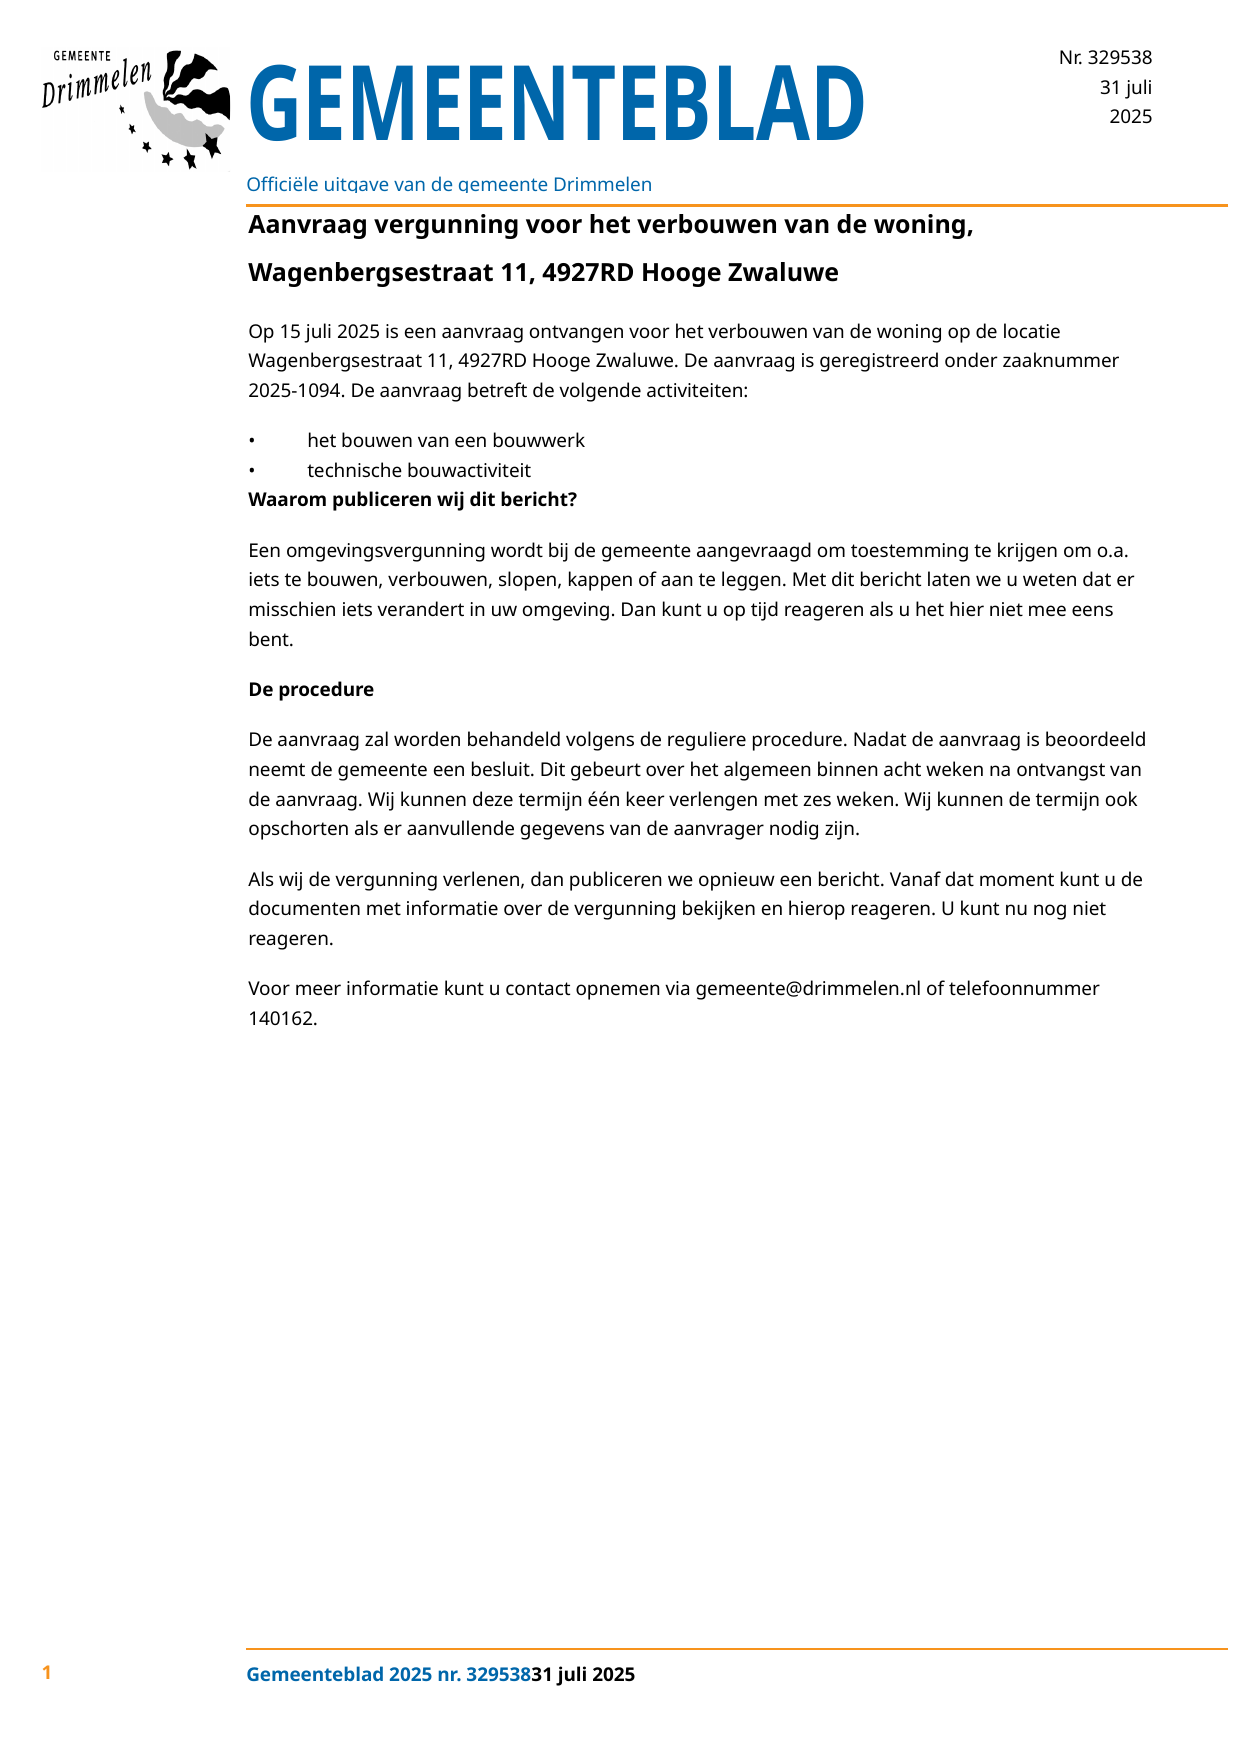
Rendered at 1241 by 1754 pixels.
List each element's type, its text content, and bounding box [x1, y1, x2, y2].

text Als wij de vergunning verlenen, dan publiceren we opnieuw een bericht. Vanaf dat moment kunt u de documenten met informatie over de vergunning bekijken en hierop reageren. U kunt nu nog niet reageren. [248, 866, 1152, 951]
text De procedure [248, 676, 1152, 702]
text Voor meer informatie kunt u contact opnemen via gemeente@drimmelen.nl of telefoonnummer 140162. [248, 975, 1152, 1031]
text Een omgevingsvergunning wordt bij de gemeente aangevraagd om toestemming te krijgen om o.a. iets te bouwen, verbouwen, slopen, kappen of aan te leggen. Met dit bericht laten we u weten dat er misschien iets verandert in uw omgeving. Dan kunt u op tijd reageren als u het hier niet mee eens bent. [248, 537, 1152, 652]
list technische bouwactiviteit [248, 457, 1152, 483]
list het bouwen van een bouwwerk [248, 427, 1152, 453]
text De aanvraag zal worden behandeld volgens de reguliere procedure. Nadat de aanvraag is beoordeeld neemt de gemeente een besluit. Dit gebeurt over het algemeen binnen acht weken na ontvangst van de aanvraag. Wij kunnen deze termijn één keer verlengen met zes weken. Wij kunnen de termijn ook opschorten als er aanvullende gegevens van de aanvrager nodig zijn. [248, 727, 1152, 841]
text Waarom publiceren wij dit bericht? [248, 487, 1152, 512]
picture [41, 47, 231, 172]
text Op 15 juli 2025 is een aanvraag ontvangen voor het verbouwen van de woning op de locatie Wagenbergsestraat 11, 4927RD Hooge Zwaluwe. De aanvraag is geregistreerd onder zaaknummer 2025-1094. De aanvraag betreft de volgende activiteiten: [248, 318, 1152, 403]
text Aanvraag vergunning voor het verbouwen van de woning, Wagenbergsestraat 11, 4927RD Hooge Zwaluwe [248, 207, 1152, 288]
